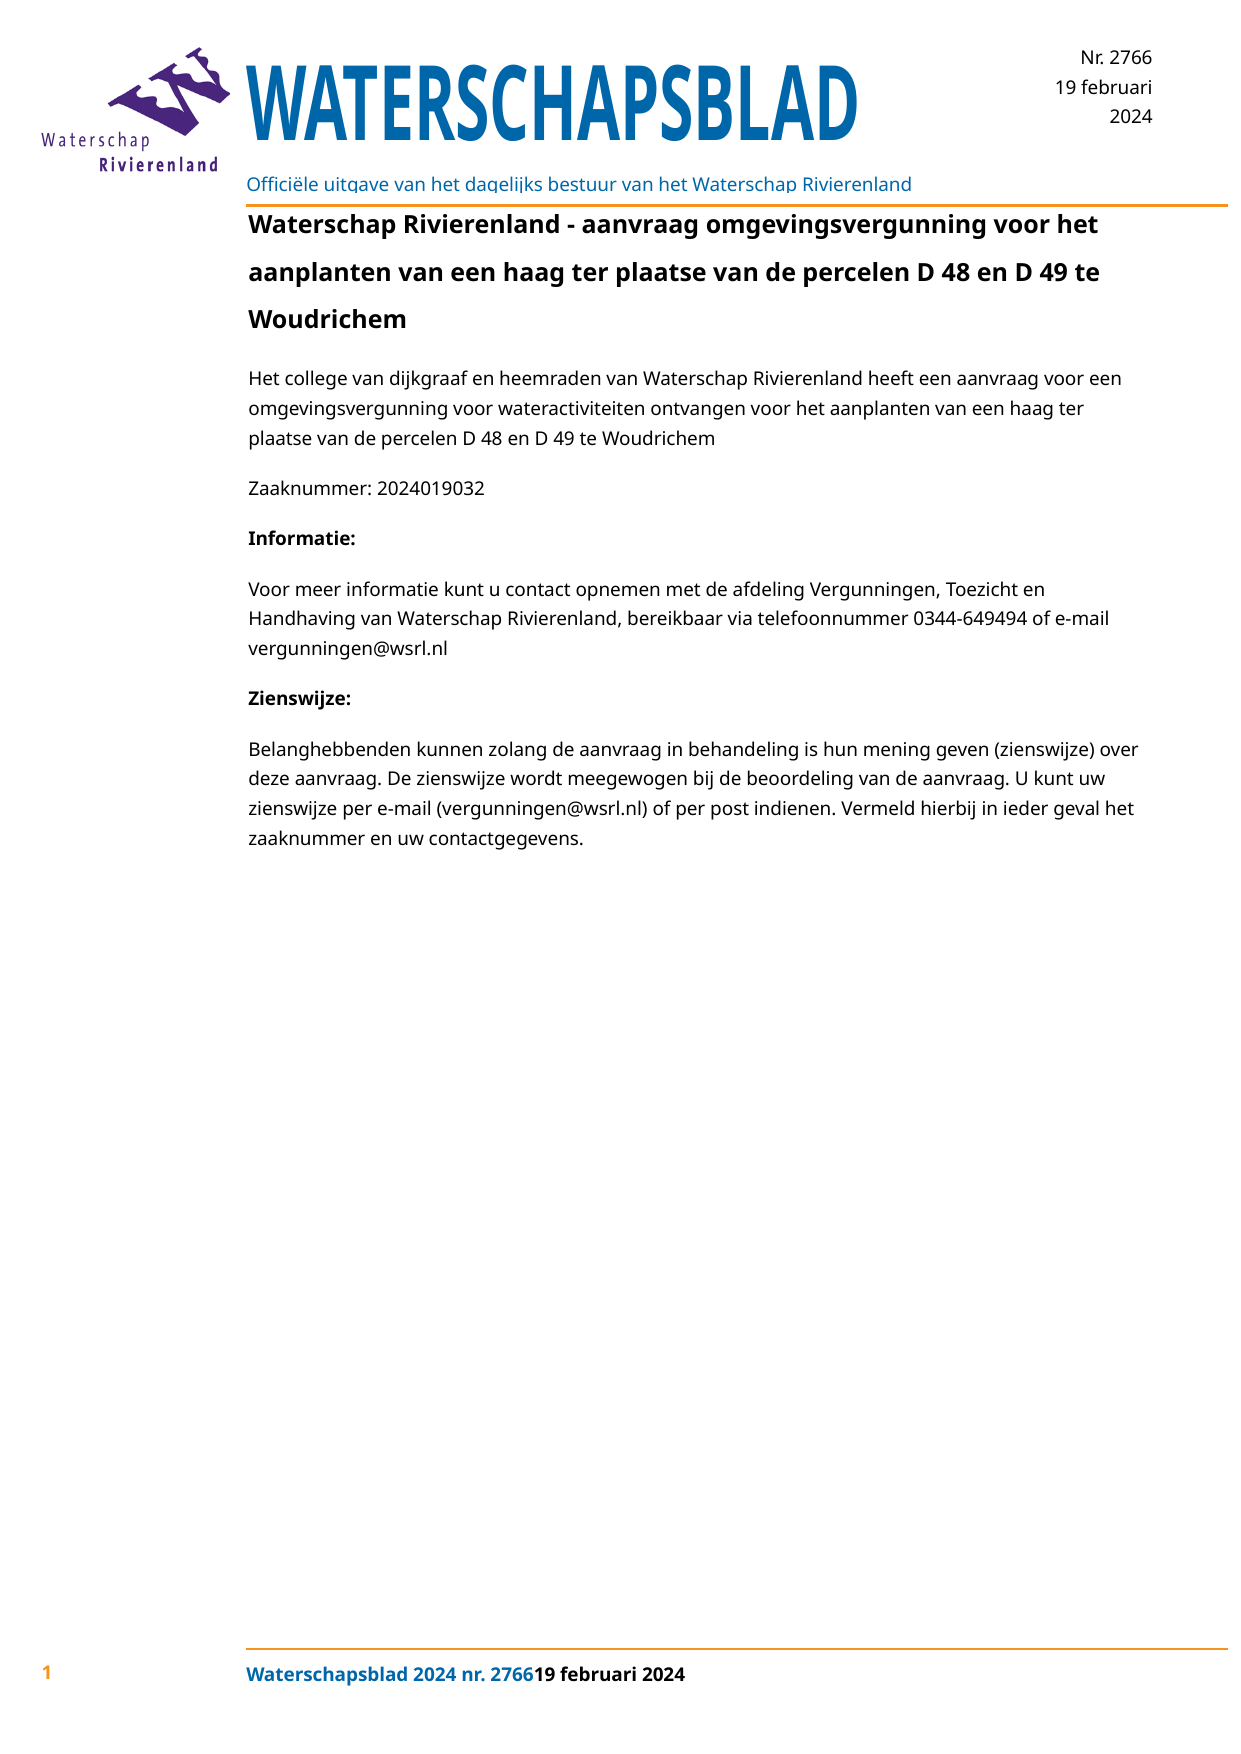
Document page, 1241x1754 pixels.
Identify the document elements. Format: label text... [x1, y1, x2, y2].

text Het college van dijkgraaf en heemraden van Waterschap Rivierenland heeft een aanvraag voor een omgevingsvergunning voor wateractiviteiten ontvangen voor het aanplanten van een haag ter plaatse van de percelen D 48 en D 49 te Woudrichem [248, 366, 1152, 450]
text Zaaknummer: 2024019032 [248, 475, 1152, 501]
text Zienswijze: [248, 686, 1152, 711]
picture [41, 47, 231, 172]
text Belanghebbenden kunnen zolang de aanvraag in behandeling is hun mening geven (zienswijze) over deze aanvraag. De zienswijze wordt meegewogen bij de beoordeling van de aanvraag. U kunt uw zienswijze per e-mail (vergunningen@wsrl.nl) of per post indienen. Vermeld hierbij in ieder geval het zaaknummer en uw contactgegevens. [248, 736, 1152, 850]
text Voor meer informatie kunt u contact opnemen met de afdeling Vergunningen, Toezicht en Handhaving van Waterschap Rivierenland, bereikbaar via telefoonnummer 0344-649494 of e-mail vergunningen@wsrl.nl [248, 576, 1152, 661]
text Waterschap Rivierenland - aanvraag omgevingsvergunning voor het aanplanten van een haag ter plaatse van de percelen D 48 en D 49 te Woudrichem [248, 207, 1152, 336]
text Informatie: [248, 526, 1152, 551]
